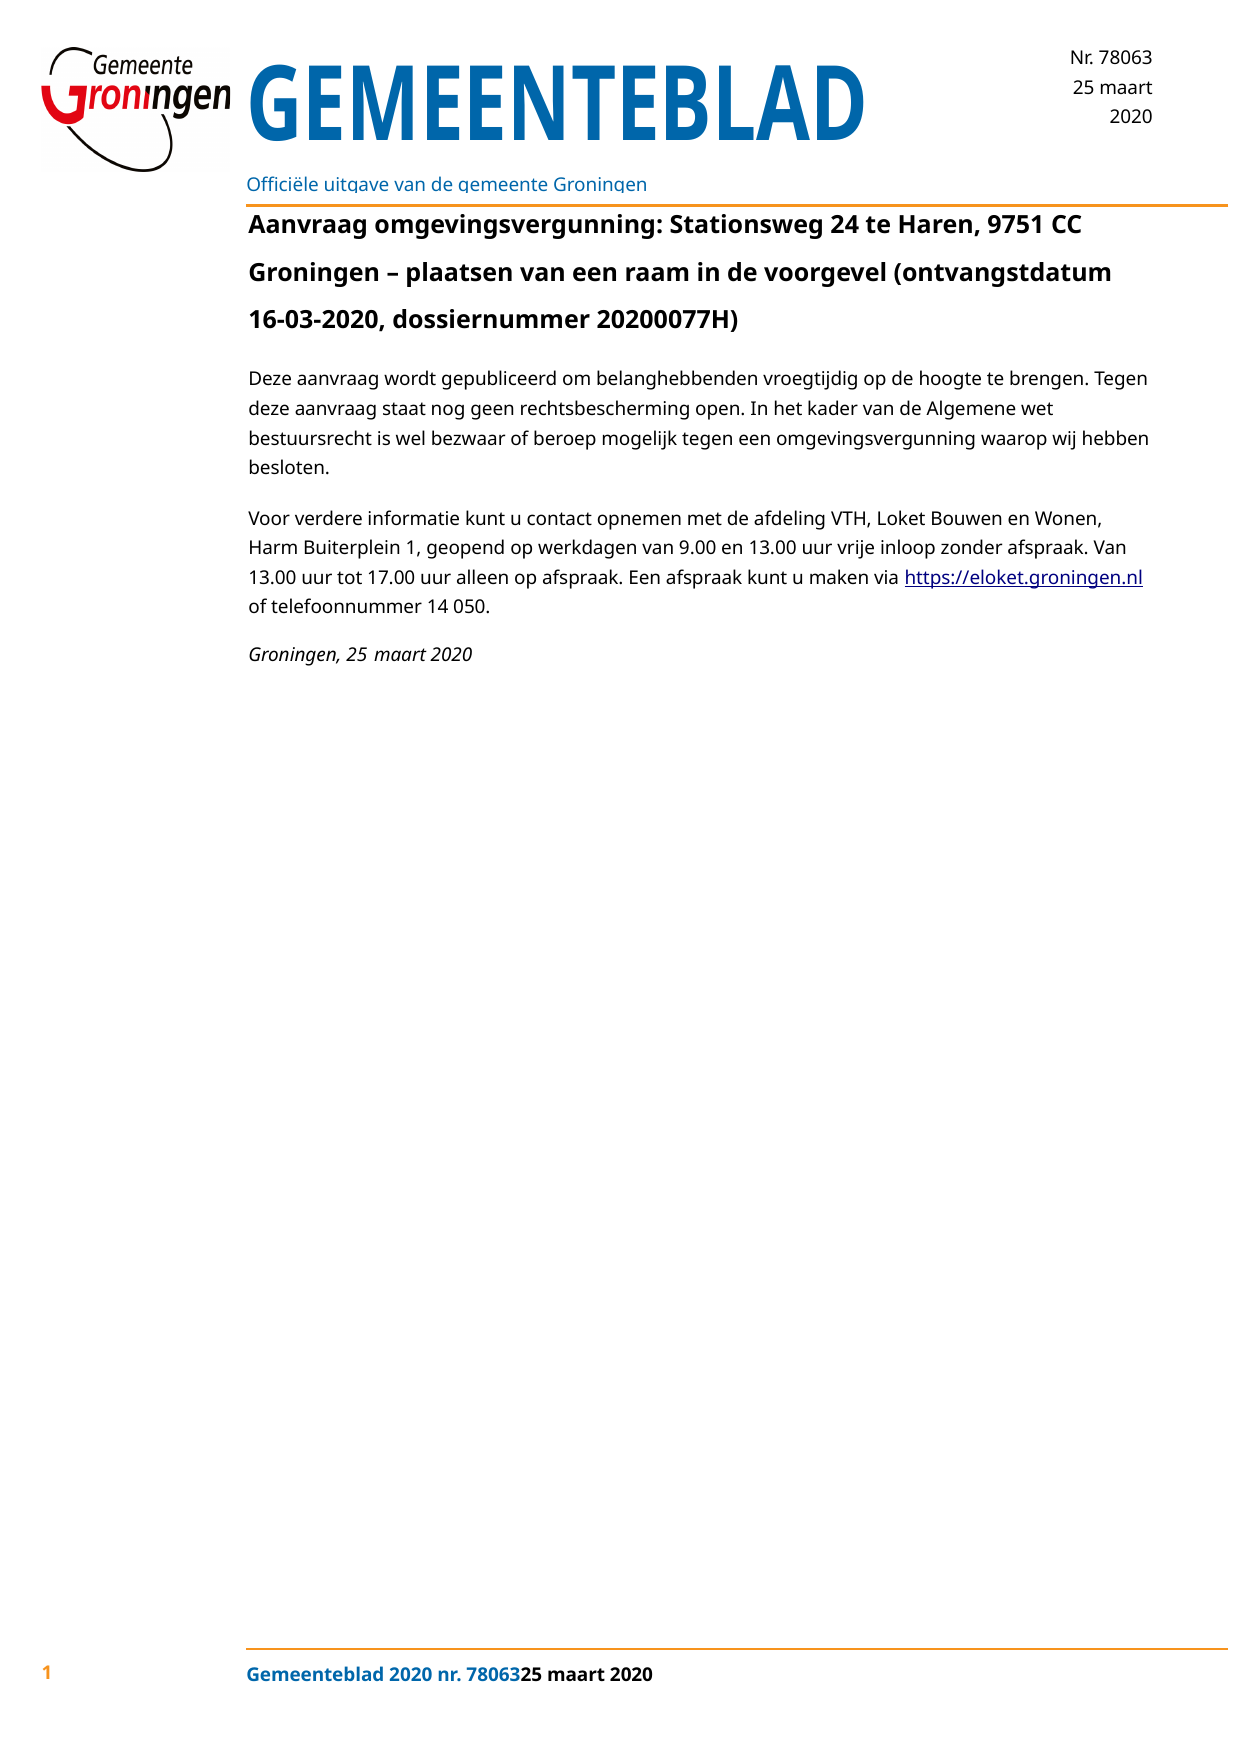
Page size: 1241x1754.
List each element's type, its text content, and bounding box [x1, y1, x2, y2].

text Groningen, 25 maart 2020 [248, 641, 1152, 667]
text Aanvraag omgevingsvergunning: Stationsweg 24 te Haren, 9751 CC Groningen – plaatsen van een raam in de voorgevel (ontvangstdatum 16-03-2020, dossiernummer 20200077H) [248, 207, 1152, 336]
picture [41, 47, 231, 172]
text Deze aanvraag wordt gepubliceerd om belanghebbenden vroegtijdig op de hoogte te brengen. Tegen deze aanvraag staat nog geen rechtsbescherming open. In het kader van de Algemene wet bestuursrecht is wel bezwaar of beroep mogelijk tegen een omgevingsvergunning waarop wij hebben besloten. [248, 366, 1152, 480]
text Voor verdere informatie kunt u contact opnemen met de afdeling VTH, Loket Bouwen en Wonen, Harm Buiterplein 1, geopend op werkdagen van 9.00 en 13.00 uur vrije inloop zonder afspraak. Van 13.00 uur tot 17.00 uur alleen op afspraak. Een afspraak kunt u maken via https://eloket.groningen.nl of telefoonnummer 14 050. [248, 505, 1152, 619]
